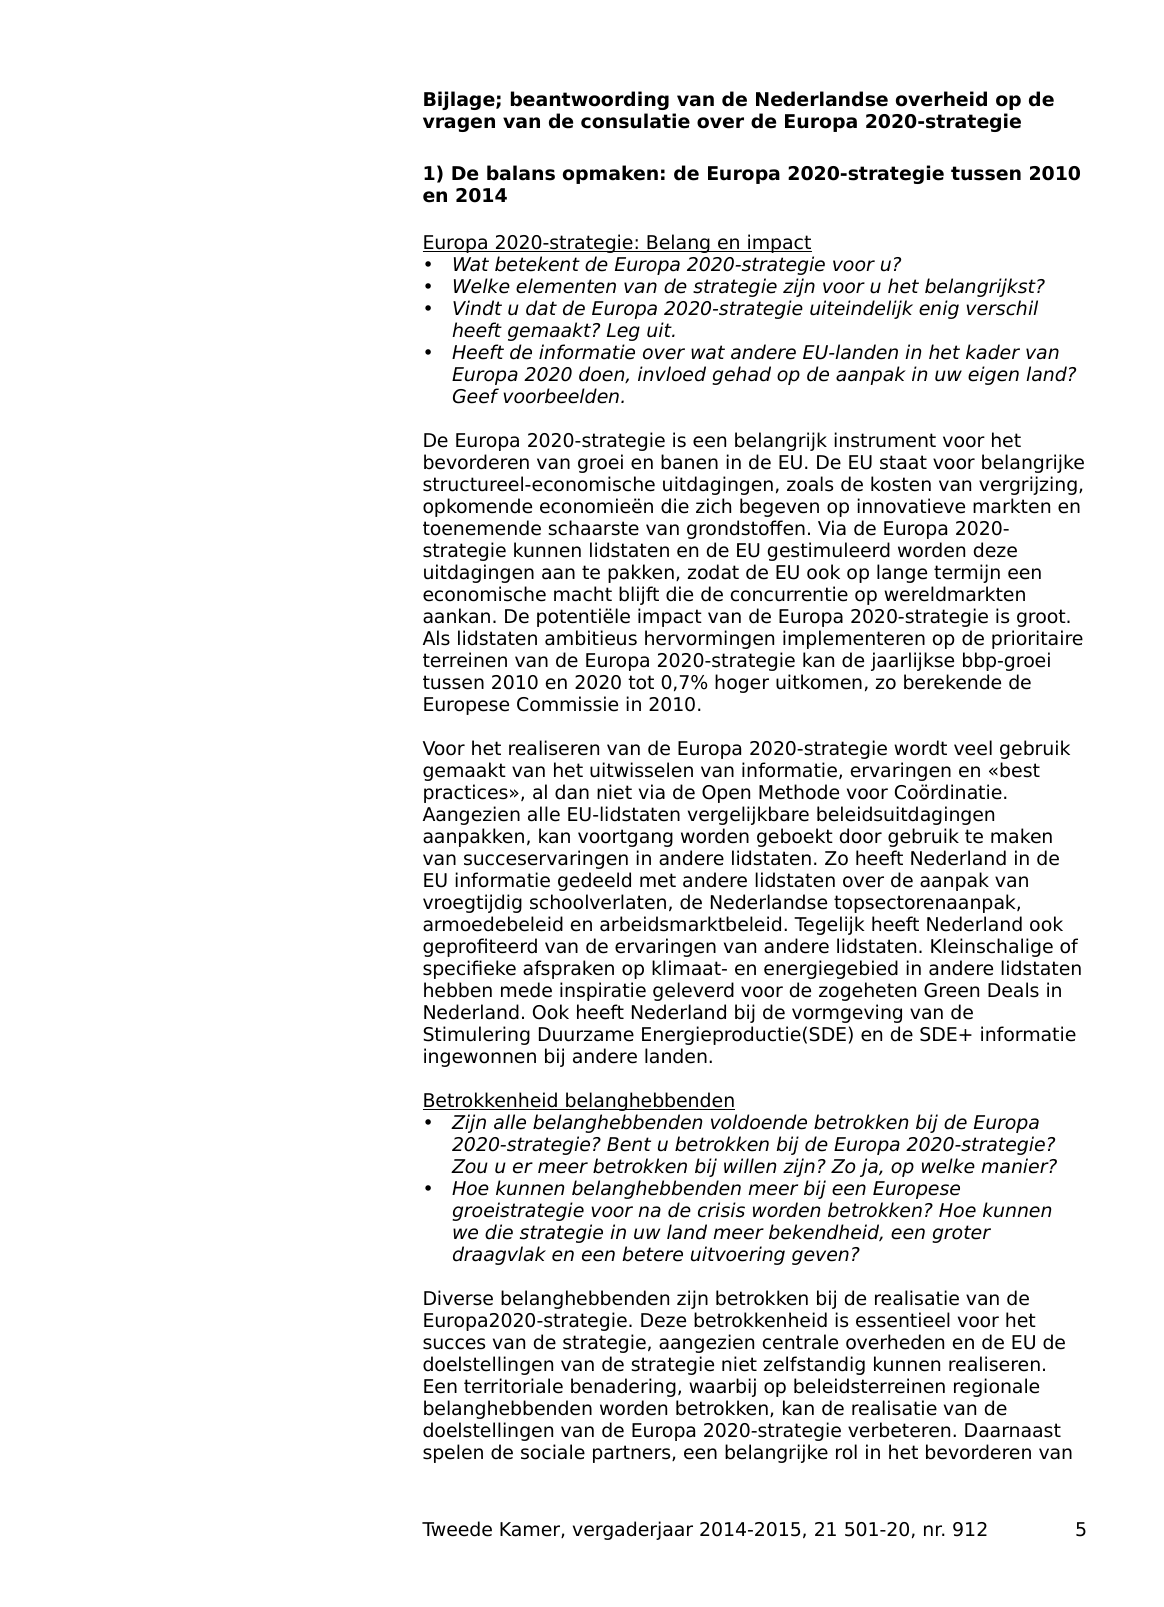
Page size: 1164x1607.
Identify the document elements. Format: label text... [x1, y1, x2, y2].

text Diverse belanghebbenden zijn betrokken bij de realisatie van de Europa2020-strategie. Deze betrokkenheid is essentieel voor het succes van de strategie, aangezien centrale overheden en de EU de doelstellingen van de strategie niet zelfstandig kunnen realiseren. Een territoriale benadering, waarbij op beleidsterreinen regionale belanghebbenden worden betrokken, kan de realisatie van de doelstellingen van de Europa 2020-strategie verbeteren. Daarnaast spelen de sociale partners, een belangrijke rol in het bevorderen van [422, 1288, 1087, 1464]
text De Europa 2020-strategie is een belangrijk instrument voor het bevorderen van groei en banen in de EU. De EU staat voor belangrijke structureel-economische uitdagingen, zoals de kosten van vergrijzing, opkomende economieën die zich begeven op innovatieve markten en toenemende schaarste van grondstoffen. Via de Europa 2020-strategie kunnen lidstaten en de EU gestimuleerd worden deze uitdagingen aan te pakken, zodat de EU ook op lange termijn een economische macht blijft die de concurrentie op wereldmarkten aankan. De potentiële impact van de Europa 2020-strategie is groot. Als lidstaten ambitieus hervormingen implementeren op de prioritaire terreinen van de Europa 2020-strategie kan de jaarlijkse bbp-groei tussen 2010 en 2020 tot 0,7% hoger uitkomen, zo berekende de Europese Commissie in 2010. [422, 430, 1087, 716]
text • Heeft de informatie over wat andere EU-landen in het kader van Europa 2020 doen, invloed gehad op de aanpak in uw eigen land? Geef voorbeelden. [422, 342, 1087, 408]
text • Hoe kunnen belanghebbenden meer bij een Europese groeistrategie voor na de crisis worden betrokken? Hoe kunnen we die strategie in uw land meer bekendheid, een groter draagvlak en een betere uitvoering geven? [422, 1178, 1087, 1266]
subtitle Bijlage; beantwoording van de Nederlandse overheid op de vragen van de consulatie over de Europa 2020-strategie [77, 89, 1087, 133]
subtitle Europa 2020-strategie: Belang en impact [422, 232, 1087, 254]
text • Zijn alle belanghebbenden voldoende betrokken bij de Europa 2020-strategie? Bent u betrokken bij de Europa 2020-strategie? Zou u er meer betrokken bij willen zijn? Zo ja, op welke manier? [422, 1112, 1087, 1178]
subtitle 1) De balans opmaken: de Europa 2020-strategie tussen 2010 en 2014 [422, 163, 1087, 207]
text • Vindt u dat de Europa 2020-strategie uiteindelijk enig verschil heeft gemaakt? Leg uit. [422, 298, 1087, 342]
text • Wat betekent de Europa 2020-strategie voor u? [422, 254, 1087, 276]
text • Welke elementen van de strategie zijn voor u het belangrijkst? [422, 276, 1087, 298]
text Voor het realiseren van de Europa 2020-strategie wordt veel gebruik gemaakt van het uitwisselen van informatie, ervaringen en «best practices», al dan niet via de Open Methode voor Coördinatie. Aangezien alle EU-lidstaten vergelijkbare beleidsuitdagingen aanpakken, kan voortgang worden geboekt door gebruik te maken van succeservaringen in andere lidstaten. Zo heeft Nederland in de EU informatie gedeeld met andere lidstaten over de aanpak van vroegtijdig schoolverlaten, de Nederlandse topsectorenaanpak, armoedebeleid en arbeidsmarktbeleid. Tegelijk heeft Nederland ook geprofiteerd van de ervaringen van andere lidstaten. Kleinschalige of specifieke afspraken op klimaat- en energiegebied in andere lidstaten hebben mede inspiratie geleverd voor de zogeheten Green Deals in Nederland. Ook heeft Nederland bij de vormgeving van de Stimulering Duurzame Energieproductie(SDE) en de SDE+ informatie ingewonnen bij andere landen. [422, 738, 1087, 1068]
subtitle Betrokkenheid belanghebbenden [422, 1090, 1087, 1112]
